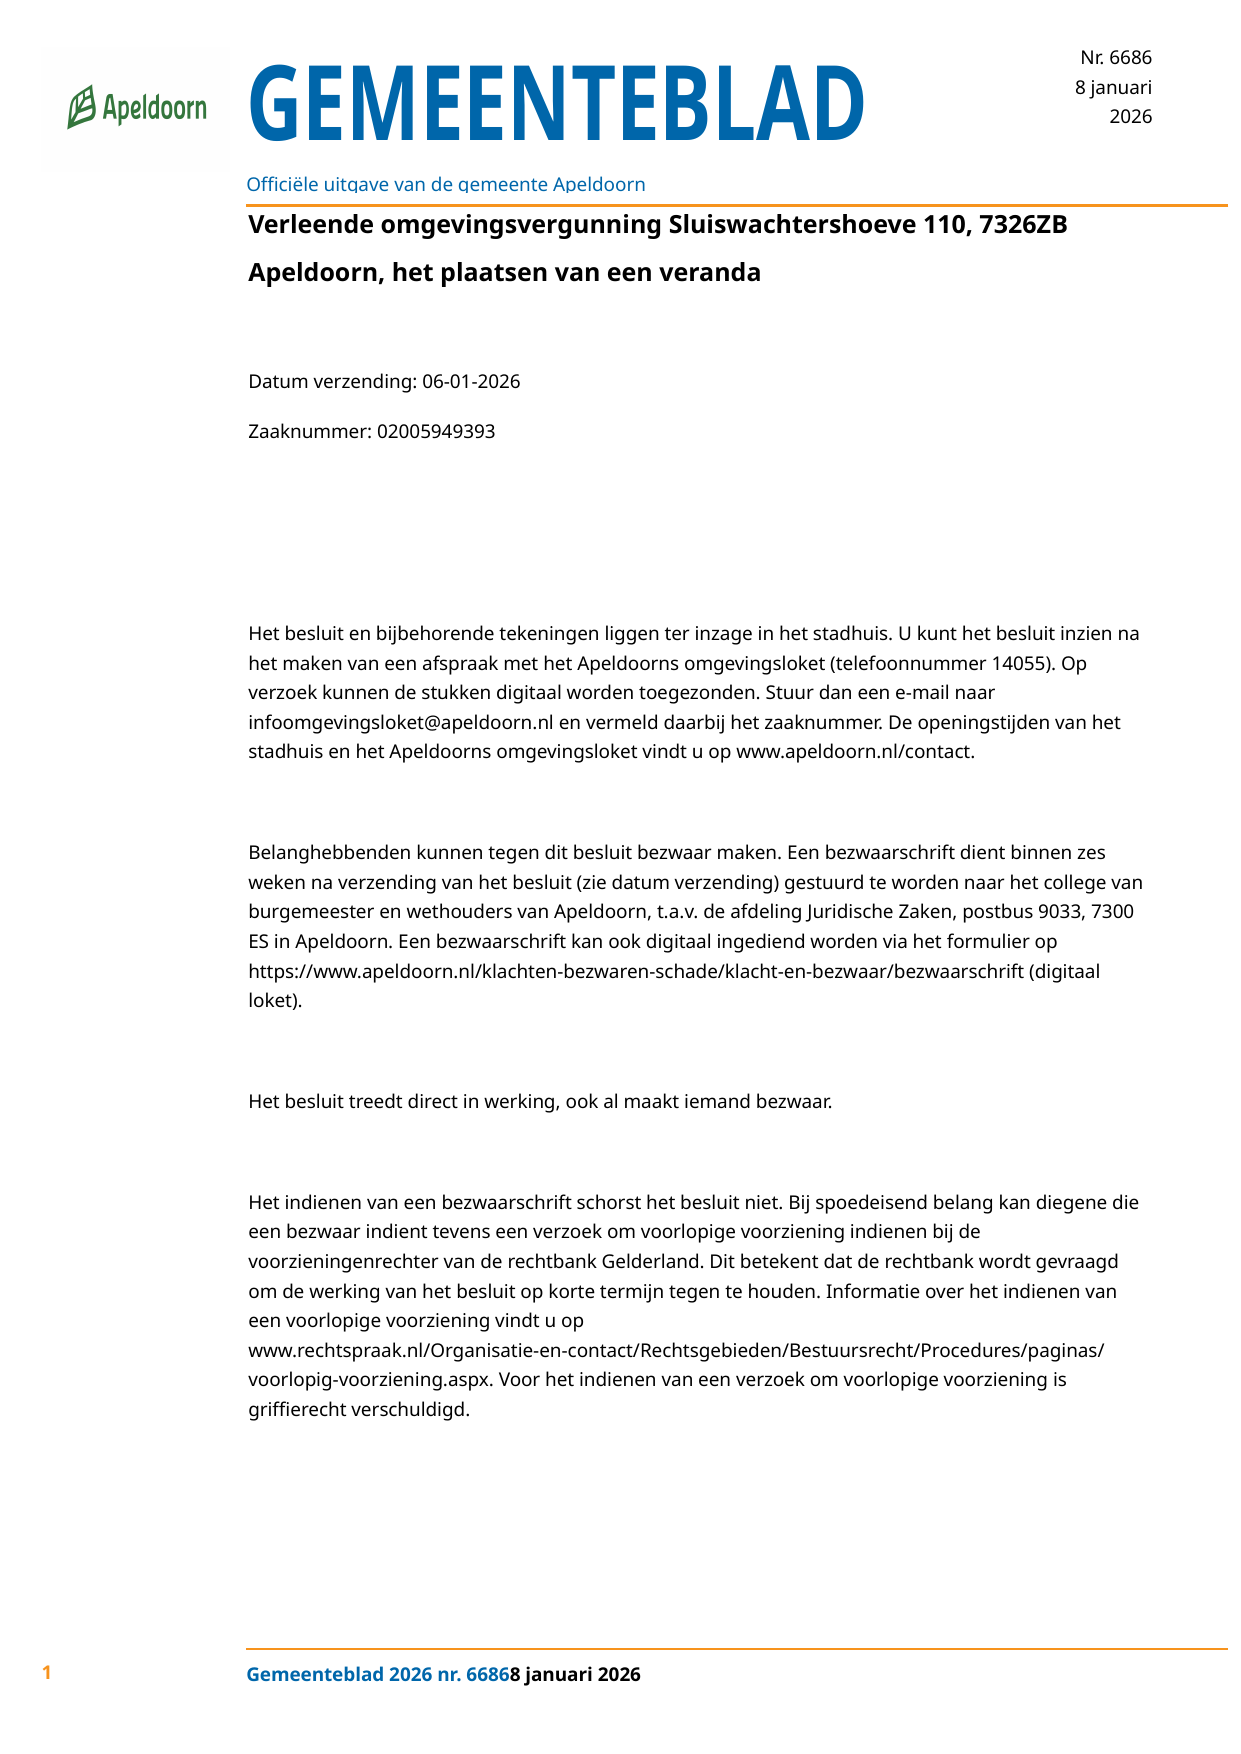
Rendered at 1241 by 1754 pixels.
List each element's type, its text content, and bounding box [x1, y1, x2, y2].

picture [41, 47, 231, 172]
text Datum verzending: 06-01-2026 [248, 368, 1152, 394]
text Verleende omgevingsvergunning Sluiswachtershoeve 110, 7326ZB Apeldoorn, het plaatsen van een veranda [248, 207, 1152, 288]
text Het besluit en bijbehorende tekeningen liggen ter inzage in het stadhuis. U kunt het besluit inzien na het maken van een afspraak met het Apeldoorns omgevingsloket (telefoonnummer 14055). Op verzoek kunnen de stukken digitaal worden toegezonden. Stuur dan een e-mail naar infoomgevingsloket@apeldoorn.nl en vermeld daarbij het zaaknummer. De openingstijden van het stadhuis en het Apeldoorns omgevingsloket vindt u op www.apeldoorn.nl/contact. [248, 620, 1152, 764]
text Zaaknummer: 02005949393 [248, 419, 1152, 444]
text Belanghebbenden kunnen tegen dit besluit bezwaar maken. Een bezwaarschrift dient binnen zes weken na verzending van het besluit (zie datum verzending) gestuurd te worden naar het college van burgemeester en wethouders van Apeldoorn, t.a.v. de afdeling Juridische Zaken, postbus 9033, 7300 ES in Apeldoorn. Een bezwaarschrift kan ook digitaal ingediend worden via het formulier op https://www.apeldoorn.nl/klachten-bezwaren-schade/klacht-en-bezwaar/bezwaarschrift (digitaal loket). [248, 839, 1152, 1013]
text Het indienen van een bezwaarschrift schorst het besluit niet. Bij spoedeisend belang kan diegene die een bezwaar indient tevens een verzoek om voorlopige voorziening indienen bij de voorzieningenrechter van de rechtbank Gelderland. Dit betekent dat de rechtbank wordt gevraagd om de werking van het besluit op korte termijn tegen te houden. Informatie over het indienen van een voorlopige voorziening vindt u op www.rechtspraak.nl/Organisatie-en-contact/Rechtsgebieden/Bestuursrecht/Procedures/paginas/voorlopig-voorziening.aspx. Voor het indienen van een verzoek om voorlopige voorziening is griffierecht verschuldigd. [248, 1189, 1152, 1422]
text Het besluit treedt direct in werking, ook al maakt iemand bezwaar. [248, 1088, 1152, 1114]
